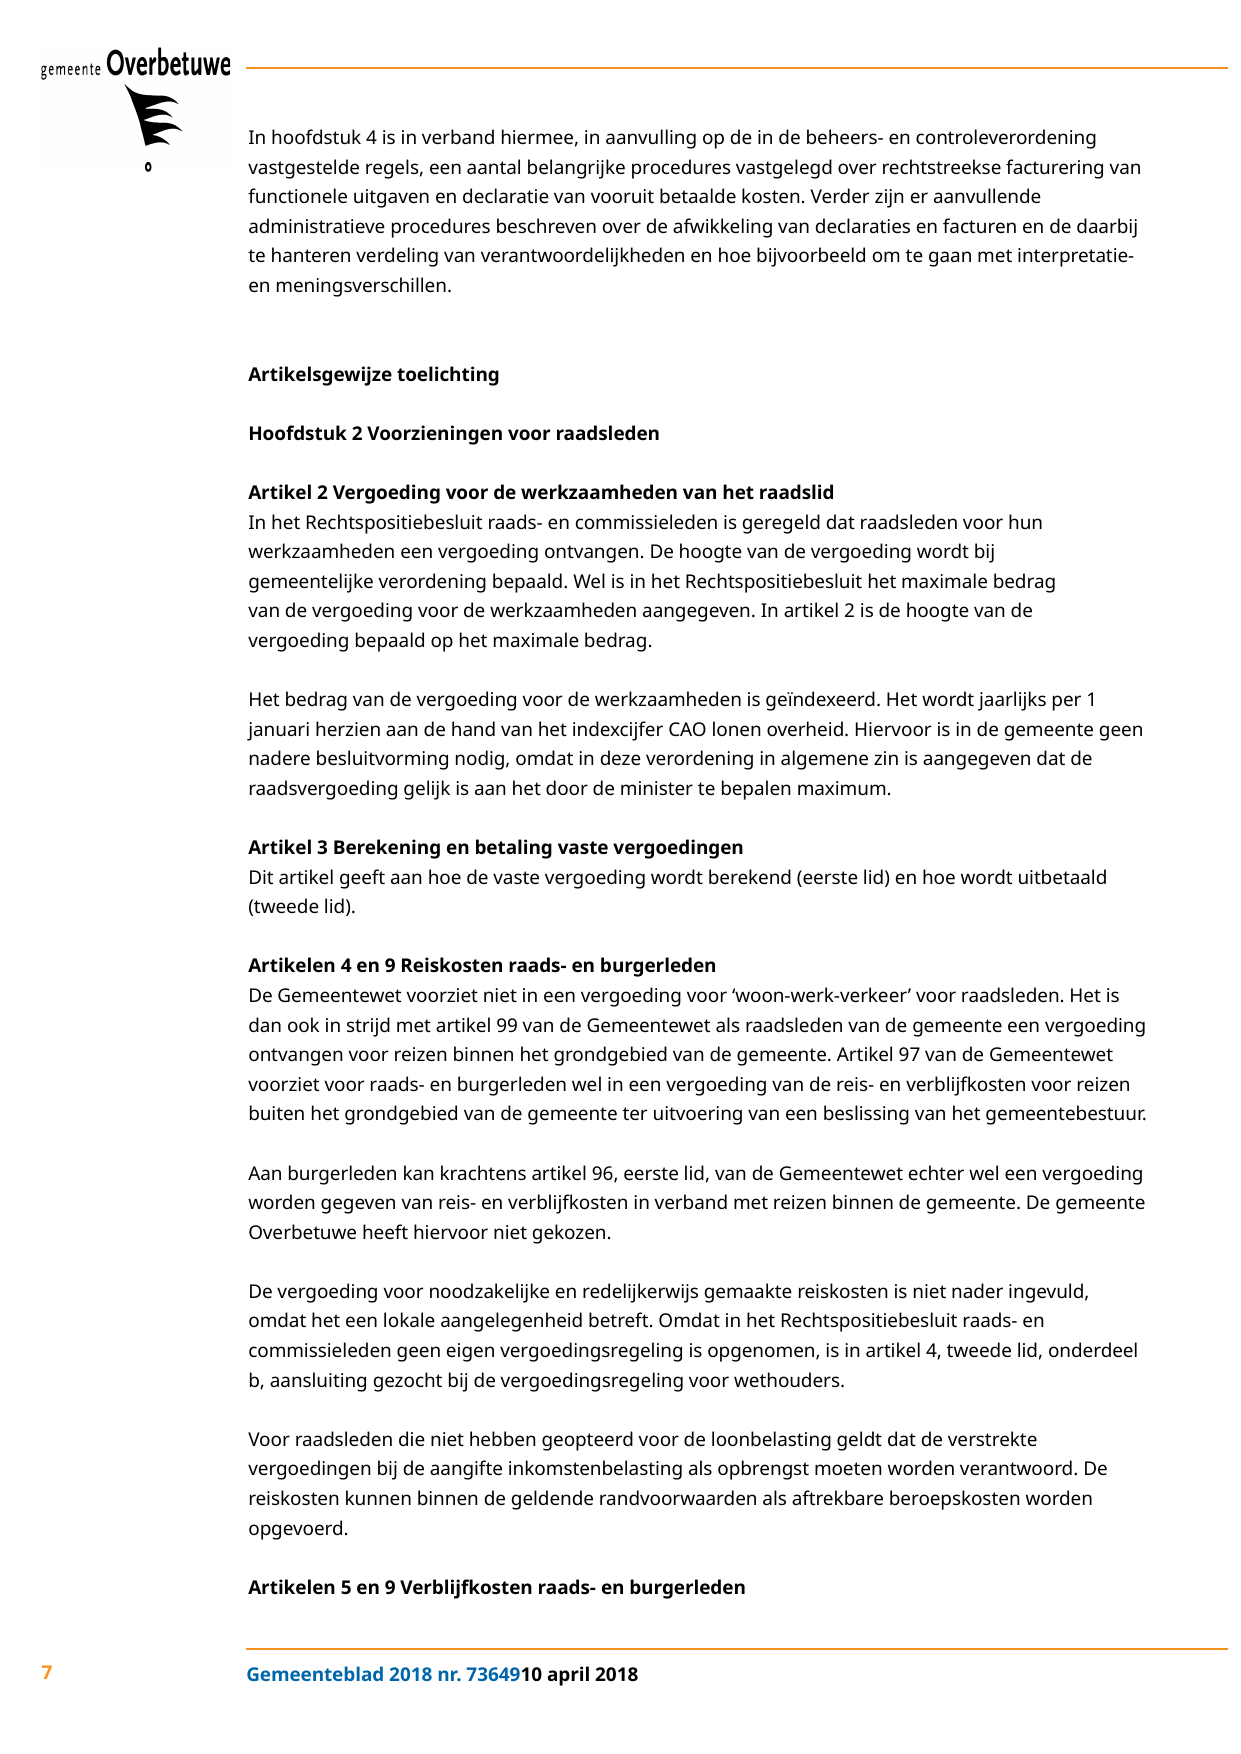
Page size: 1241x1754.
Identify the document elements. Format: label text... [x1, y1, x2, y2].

text De vergoeding voor noodzakelijke en redelijkerwijs gemaakte reiskosten is niet nader ingevuld, omdat het een lokale aangelegenheid betreft. Omdat in het Rechtspositiebesluit raads- en commissieleden geen eigen vergoedingsregeling is opgenomen, is in artikel 4, tweede lid, onderdeel b, aansluiting gezocht bij de vergoedingsregeling voor wethouders. [248, 1278, 1152, 1393]
text vergoeding bepaald op het maximale bedrag. [248, 627, 1152, 653]
text Aan burgerleden kan krachtens artikel 96, eerste lid, van de Gemeentewet echter wel een vergoeding worden gegeven van reis- en verblijfkosten in verband met reizen binnen de gemeente. De gemeente Overbetuwe heeft hiervoor niet gekozen. [248, 1160, 1152, 1245]
text Hoofdstuk 2 Voorzieningen voor raadsleden [248, 420, 1152, 446]
text Het bedrag van de vergoeding voor de werkzaamheden is geïndexeerd. Het wordt jaarlijks per 1 januari herzien aan de hand van het indexcijfer CAO lonen overheid. Hiervoor is in de gemeente geen nadere besluitvorming nodig, omdat in deze verordening in algemene zin is aangegeven dat de raadsvergoeding gelijk is aan het door de minister te bepalen maximum. [248, 686, 1152, 801]
text In het Rechtspositiebesluit raads- en commissieleden is geregeld dat raadsleden voor hun [248, 509, 1152, 535]
text In hoofdstuk 4 is in verband hiermee, in aanvulling op de in de beheers- en controleverordening vastgestelde regels, een aantal belangrijke procedures vastgelegd over rechtstreekse facturering van functionele uitgaven en declaratie van vooruit betaalde kosten. Verder zijn er aanvullende administratieve procedures beschreven over de afwikkeling van declaraties en facturen en de daarbij te hanteren verdeling van verantwoordelijkheden en hoe bijvoorbeeld om te gaan met interpretatie- en meningsverschillen. [248, 124, 1152, 298]
text Artikelsgewijze toelichting [248, 361, 1152, 387]
text Artikelen 5 en 9 Verblijfkosten raads- en burgerleden [248, 1574, 1152, 1600]
text Voor raadsleden die niet hebben geopteerd voor de loonbelasting geldt dat de verstrekte vergoedingen bij de aangifte inkomstenbelasting als opbrengst moeten worden verantwoord. De reiskosten kunnen binnen de geldende randvoorwaarden als aftrekbare beroepskosten worden opgevoerd. [248, 1426, 1152, 1541]
text Artikel 3 Berekening en betaling vaste vergoedingen [248, 834, 1152, 860]
text gemeentelijke verordening bepaald. Wel is in het Rechtspositiebesluit het maximale bedrag [248, 568, 1152, 594]
text van de vergoeding voor de werkzaamheden aangegeven. In artikel 2 is de hoogte van de [248, 598, 1152, 623]
text Artikel 2 Vergoeding voor de werkzaamheden van het raadslid [248, 479, 1152, 505]
text Dit artikel geeft aan hoe de vaste vergoeding wordt berekend (eerste lid) en hoe wordt uitbetaald (tweede lid). [248, 864, 1152, 919]
text Artikelen 4 en 9 Reiskosten raads- en burgerleden [248, 953, 1152, 978]
picture [41, 47, 231, 172]
text werkzaamheden een vergoeding ontvangen. De hoogte van de vergoeding wordt bij [248, 538, 1152, 564]
text De Gemeentewet voorziet niet in een vergoeding voor ‘woon-werk-verkeer’ voor raadsleden. Het is dan ook in strijd met artikel 99 van de Gemeentewet als raadsleden van de gemeente een vergoeding ontvangen voor reizen binnen het grondgebied van de gemeente. Artikel 97 van de Gemeentewet voorziet voor raads- en burgerleden wel in een vergoeding van de reis- en verblijfkosten voor reizen buiten het grondgebied van de gemeente ter uitvoering van een beslissing van het gemeentebestuur. [248, 982, 1152, 1126]
